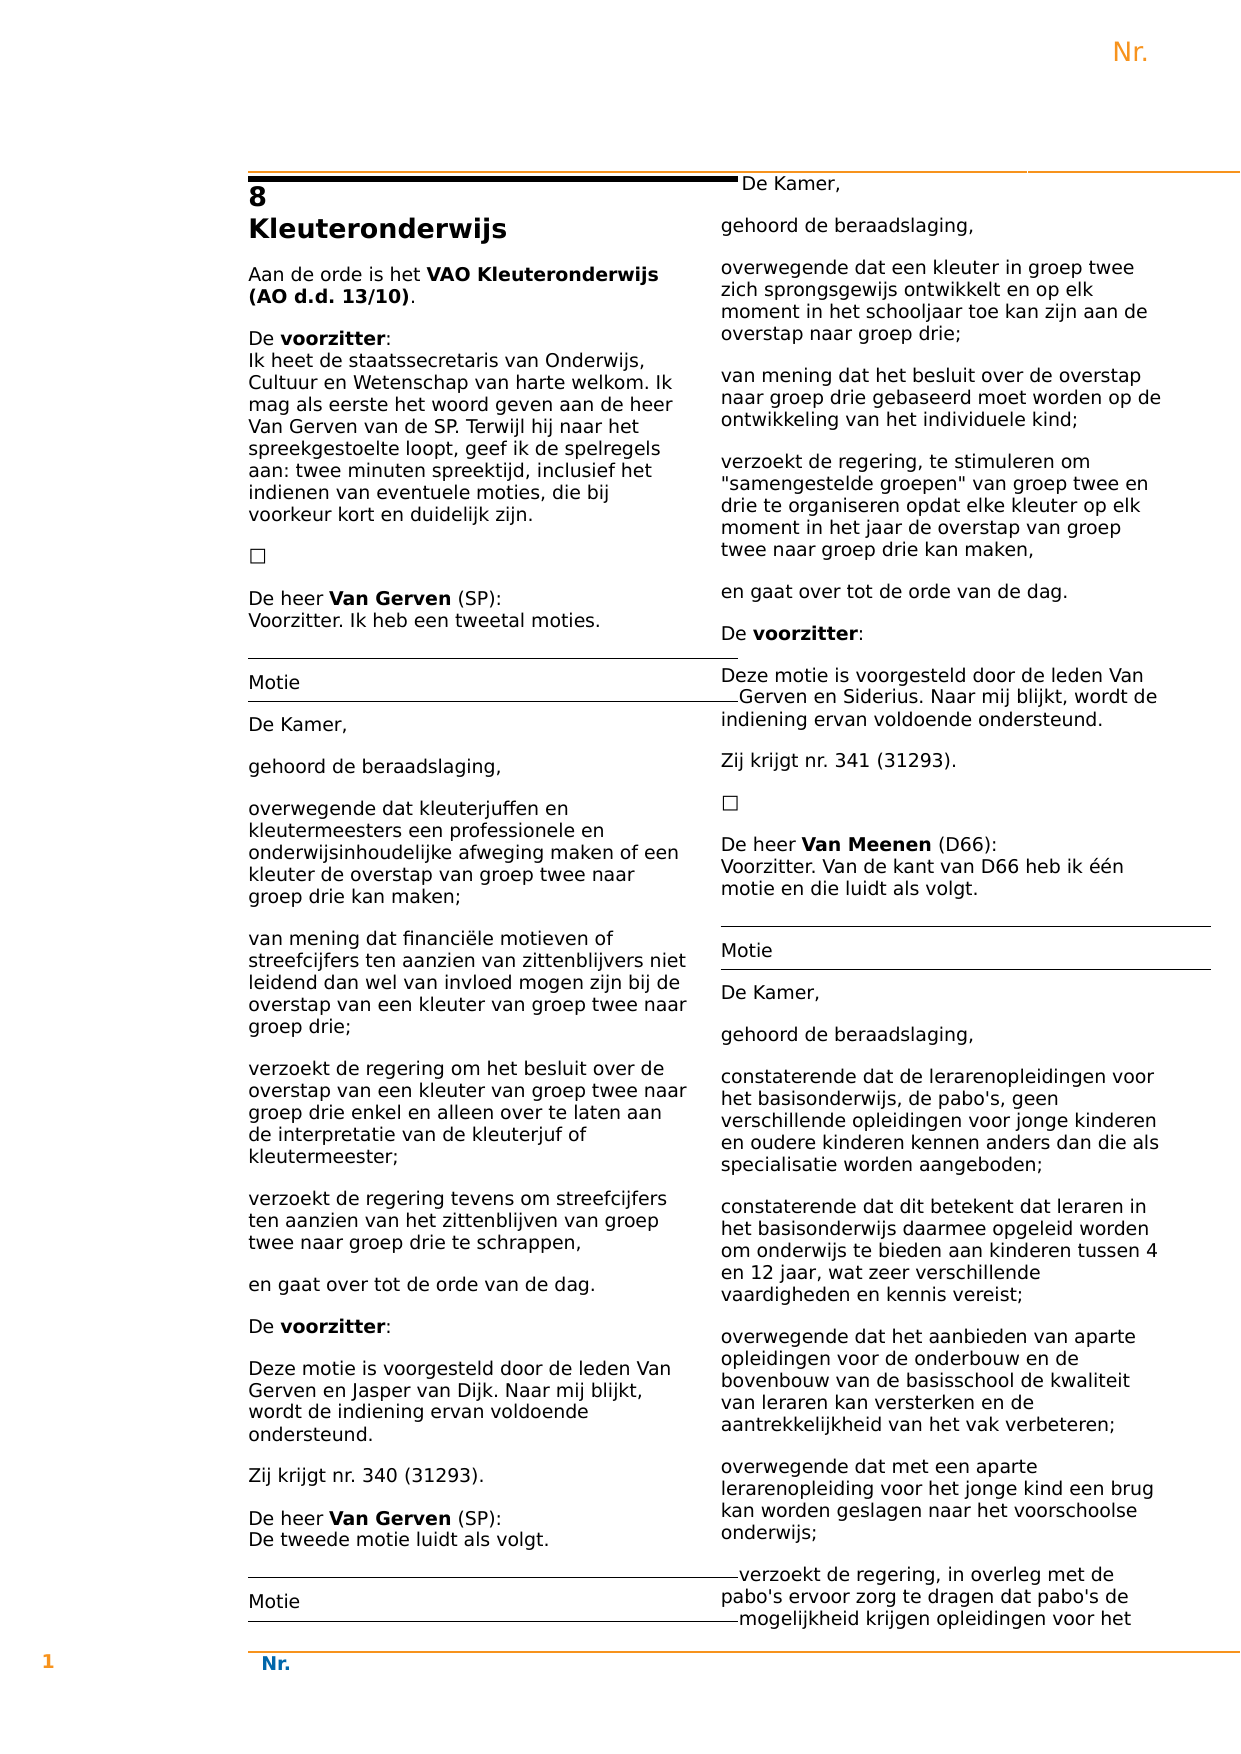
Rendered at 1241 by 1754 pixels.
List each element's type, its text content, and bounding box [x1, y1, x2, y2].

text overwegende dat het aanbieden van aparte opleidingen voor de onderbouw en de bovenbouw van de basisschool de kwaliteit van leraren kan versterken en de aantrekkelijkheid van het vak verbeteren; [721, 1326, 1163, 1436]
title 8 Kleuteronderwijs [248, 182, 691, 244]
text Ik heet de staatssecretaris van Onderwijs, Cultuur en Wetenschap van harte welkom. Ik mag als eerste het woord geven aan de heer Van Gerven van de SP. Terwijl hij naar het spreekgestoelte loopt, geef ik de spelregels aan: twee minuten spreektijd, inclusief het indienen van eventuele moties, die bij voorkeur kort en duidelijk zijn. [248, 350, 691, 526]
text De voorzitter: [721, 622, 1163, 644]
text Zij krijgt nr. 340 (31293). [248, 1465, 691, 1487]
text De voorzitter: [248, 1316, 691, 1337]
text De Kamer, [721, 173, 1163, 195]
text Voorzitter. Ik heb een tweetal moties. [248, 610, 691, 632]
text overwegende dat met een aparte lerarenopleiding voor het jonge kind een brug kan worden geslagen naar het voorschoolse onderwijs; [721, 1456, 1163, 1544]
text verzoekt de regering om het besluit over de overstap van een kleuter van groep twee naar groep drie enkel en alleen over te laten aan de interpretatie van de kleuterjuf of kleutermeester; [248, 1058, 691, 1168]
text Motie [248, 1591, 691, 1613]
text gehoord de beraadslaging, [721, 215, 1163, 237]
text constaterende dat de lerarenopleidingen voor het basisonderwijs, de pabo's, geen verschillende opleidingen voor jonge kinderen en oudere kinderen kennen anders dan die als specialisatie worden aangeboden; [721, 1066, 1163, 1176]
text overwegende dat kleuterjuffen en kleutermeesters een professionele en onderwijsinhoudelijke afweging maken of een kleuter de overstap van groep twee naar groep drie kan maken; [248, 798, 691, 908]
text De voorzitter: [248, 328, 691, 350]
text Motie [248, 672, 691, 694]
text en gaat over tot de orde van de dag. [721, 581, 1163, 602]
text De Kamer, [248, 714, 691, 736]
text gehoord de beraadslaging, [721, 1024, 1163, 1046]
text Motie [721, 940, 1163, 962]
text en gaat over tot de orde van de dag. [248, 1273, 691, 1296]
text De tweede motie luidt als volgt. [248, 1529, 691, 1551]
text verzoekt de regering, in overleg met de pabo's ervoor zorg te dragen dat pabo's de mogelijkheid krijgen opleidingen voor het [721, 1564, 1163, 1630]
text Zij krijgt nr. 341 (31293). [721, 750, 1163, 772]
text Aan de orde is het VAO Kleuteronderwijs (AO d.d. 13/10). [248, 264, 691, 308]
text De heer Van Meenen (D66): [721, 834, 1163, 856]
text De heer Van Gerven (SP): [248, 1507, 691, 1529]
text overwegende dat een kleuter in groep twee zich sprongsgewijs ontwikkelt en op elk moment in het schooljaar toe kan zijn aan de overstap naar groep drie; [721, 257, 1163, 345]
text van mening dat financiële motieven of streefcijfers ten aanzien van zittenblijvers niet leidend dan wel van invloed mogen zijn bij de overstap van een kleuter van groep twee naar groep drie; [248, 928, 691, 1038]
text gehoord de beraadslaging, [248, 756, 691, 778]
text Deze motie is voorgesteld door de leden Van Gerven en Siderius. Naar mij blijkt, wordt de indiening ervan voldoende ondersteund. [721, 664, 1163, 730]
text verzoekt de regering, te stimuleren om "samengestelde groepen" van groep twee en drie te organiseren opdat elke kleuter op elk moment in het jaar de overstap van groep twee naar groep drie kan maken, [721, 451, 1163, 561]
text van mening dat het besluit over de overstap naar groep drie gebaseerd moet worden op de ontwikkeling van het individuele kind; [721, 365, 1163, 431]
text ⬜ [248, 546, 691, 568]
text Voorzitter. Van de kant van D66 heb ik één motie en die luidt als volgt. [721, 856, 1163, 900]
text constaterende dat dit betekent dat leraren in het basisonderwijs daarmee opgeleid worden om onderwijs te bieden aan kinderen tussen 4 en 12 jaar, wat zeer verschillende vaardigheden en kennis vereist; [721, 1196, 1163, 1306]
text Deze motie is voorgesteld door de leden Van Gerven en Jasper van Dijk. Naar mij blijkt, wordt de indiening ervan voldoende ondersteund. [248, 1357, 691, 1445]
text De heer Van Gerven (SP): [248, 588, 691, 610]
text verzoekt de regering tevens om streefcijfers ten aanzien van het zittenblijven van groep twee naar groep drie te schrappen, [248, 1188, 691, 1253]
text De Kamer, [721, 982, 1163, 1004]
text ⬜ [721, 792, 1163, 814]
